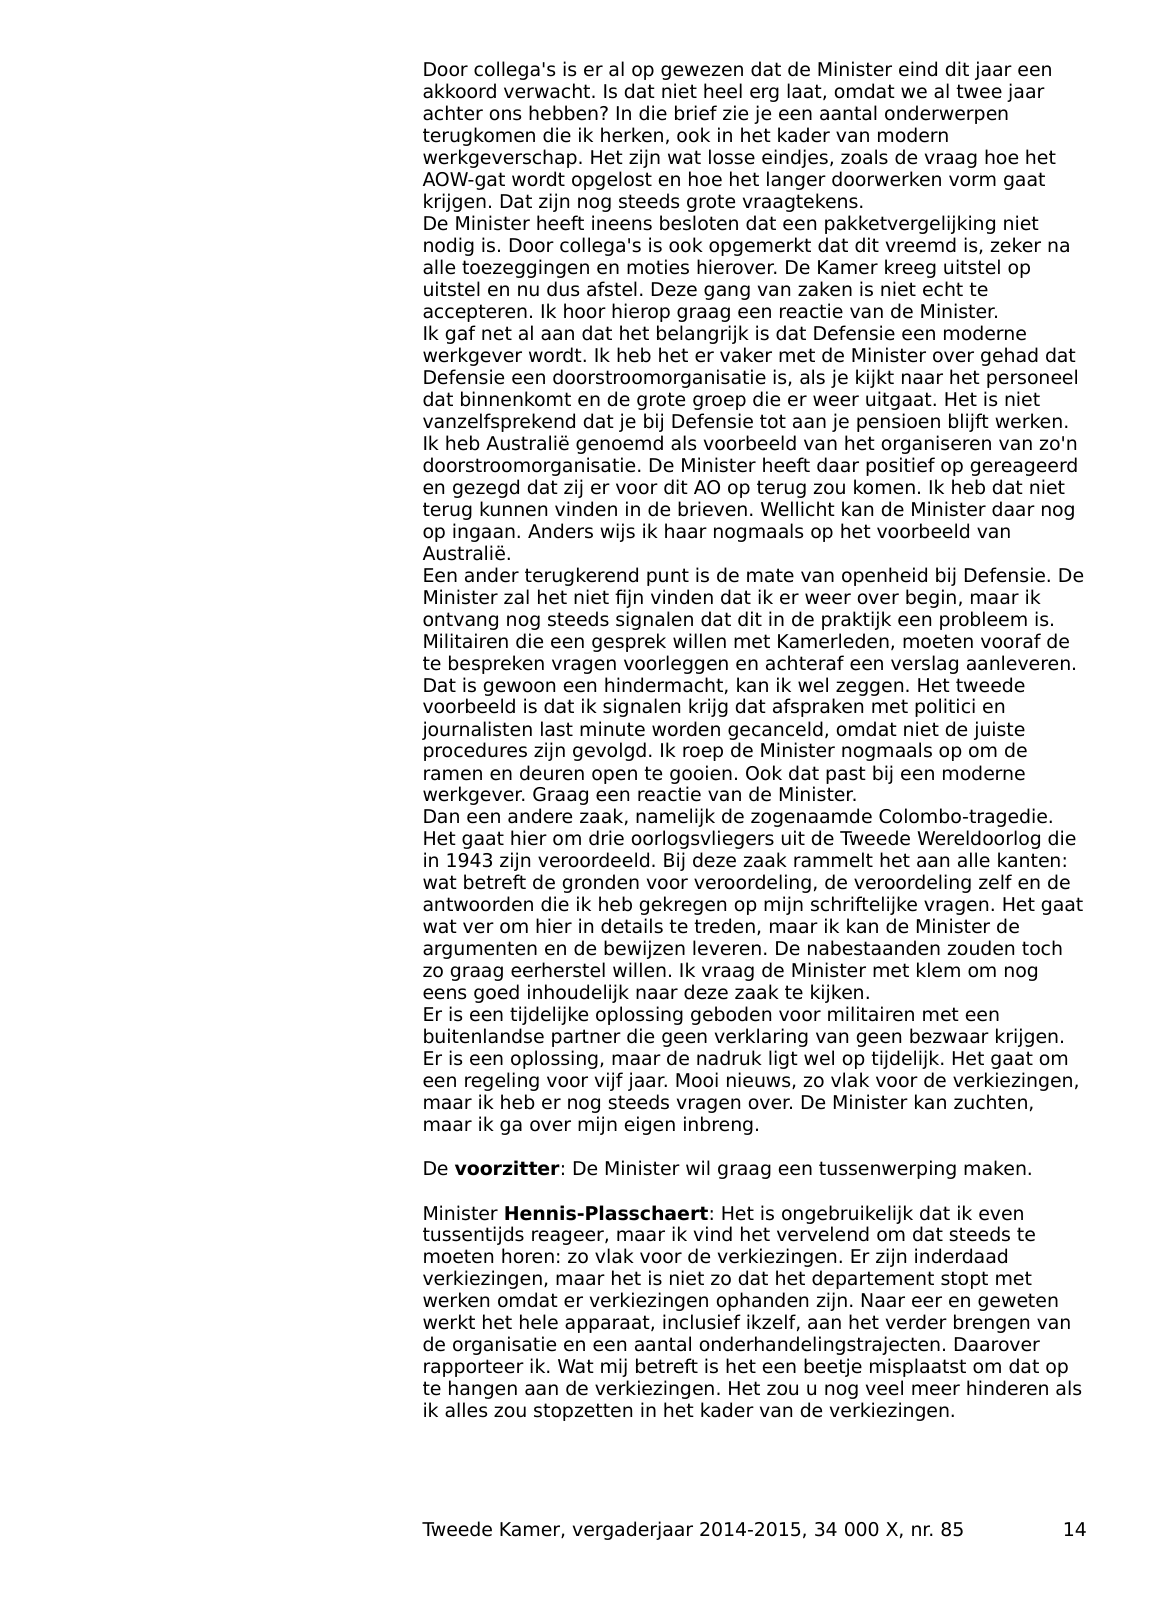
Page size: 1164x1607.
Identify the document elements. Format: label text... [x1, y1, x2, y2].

text De voorzitter: De Minister wil graag een tussenwerping maken. [422, 1158, 1087, 1180]
text Ik gaf net al aan dat het belangrijk is dat Defensie een moderne werkgever wordt. Ik heb het er vaker met de Minister over gehad dat Defensie een doorstroomorganisatie is, als je kijkt naar het personeel dat binnenkomt en de grote groep die er weer uitgaat. Het is niet vanzelfsprekend dat je bij Defensie tot aan je pensioen blijft werken. Ik heb Australië genoemd als voorbeeld van het organiseren van zo'n doorstroomorganisatie. De Minister heeft daar positief op gereageerd en gezegd dat zij er voor dit AO op terug zou komen. Ik heb dat niet terug kunnen vinden in de brieven. Wellicht kan de Minister daar nog op ingaan. Anders wijs ik haar nogmaals op het voorbeeld van Australië. [422, 323, 1087, 564]
text Er is een tijdelijke oplossing geboden voor militairen met een buitenlandse partner die geen verklaring van geen bezwaar krijgen. Er is een oplossing, maar de nadruk ligt wel op tijdelijk. Het gaat om een regeling voor vijf jaar. Mooi nieuws, zo vlak voor de verkiezingen, maar ik heb er nog steeds vragen over. De Minister kan zuchten, maar ik ga over mijn eigen inbreng. [422, 1004, 1087, 1136]
text Dan een andere zaak, namelijk de zogenaamde Colombo-tragedie. Het gaat hier om drie oorlogsvliegers uit de Tweede Wereldoorlog die in 1943 zijn veroordeeld. Bij deze zaak rammelt het aan alle kanten: wat betreft de gronden voor veroordeling, de veroordeling zelf en de antwoorden die ik heb gekregen op mijn schriftelijke vragen. Het gaat wat ver om hier in details te treden, maar ik kan de Minister de argumenten en de bewijzen leveren. De nabestaanden zouden toch zo graag eerherstel willen. Ik vraag de Minister met klem om nog eens goed inhoudelijk naar deze zaak te kijken. [422, 806, 1087, 1004]
text Door collega's is er al op gewezen dat de Minister eind dit jaar een akkoord verwacht. Is dat niet heel erg laat, omdat we al twee jaar achter ons hebben? In die brief zie je een aantal onderwerpen terugkomen die ik herken, ook in het kader van modern werkgeverschap. Het zijn wat losse eindjes, zoals de vraag hoe het AOW-gat wordt opgelost en hoe het langer doorwerken vorm gaat krijgen. Dat zijn nog steeds grote vraagtekens. [422, 59, 1087, 213]
text Minister Hennis-Plasschaert: Het is ongebruikelijk dat ik even tussentijds reageer, maar ik vind het vervelend om dat steeds te moeten horen: zo vlak voor de verkiezingen. Er zijn inderdaad verkiezingen, maar het is niet zo dat het departement stopt met werken omdat er verkiezingen ophanden zijn. Naar eer en geweten werkt het hele apparaat, inclusief ikzelf, aan het verder brengen van de organisatie en een aantal onderhandelingstrajecten. Daarover rapporteer ik. Wat mij betreft is het een beetje misplaatst om dat op te hangen aan de verkiezingen. Het zou u nog veel meer hinderen als ik alles zou stopzetten in het kader van de verkiezingen. [422, 1202, 1087, 1422]
text De Minister heeft ineens besloten dat een pakketvergelijking niet nodig is. Door collega's is ook opgemerkt dat dit vreemd is, zeker na alle toezeggingen en moties hierover. De Kamer kreeg uitstel op uitstel en nu dus afstel. Deze gang van zaken is niet echt te accepteren. Ik hoor hierop graag een reactie van de Minister. [422, 213, 1087, 323]
text Een ander terugkerend punt is de mate van openheid bij Defensie. De Minister zal het niet fijn vinden dat ik er weer over begin, maar ik ontvang nog steeds signalen dat dit in de praktijk een probleem is. Militairen die een gesprek willen met Kamerleden, moeten vooraf de te bespreken vragen voorleggen en achteraf een verslag aanleveren. Dat is gewoon een hindermacht, kan ik wel zeggen. Het tweede voorbeeld is dat ik signalen krijg dat afspraken met politici en journalisten last minute worden gecanceld, omdat niet de juiste procedures zijn gevolgd. Ik roep de Minister nogmaals op om de ramen en deuren open te gooien. Ook dat past bij een moderne werkgever. Graag een reactie van de Minister. [422, 564, 1087, 806]
